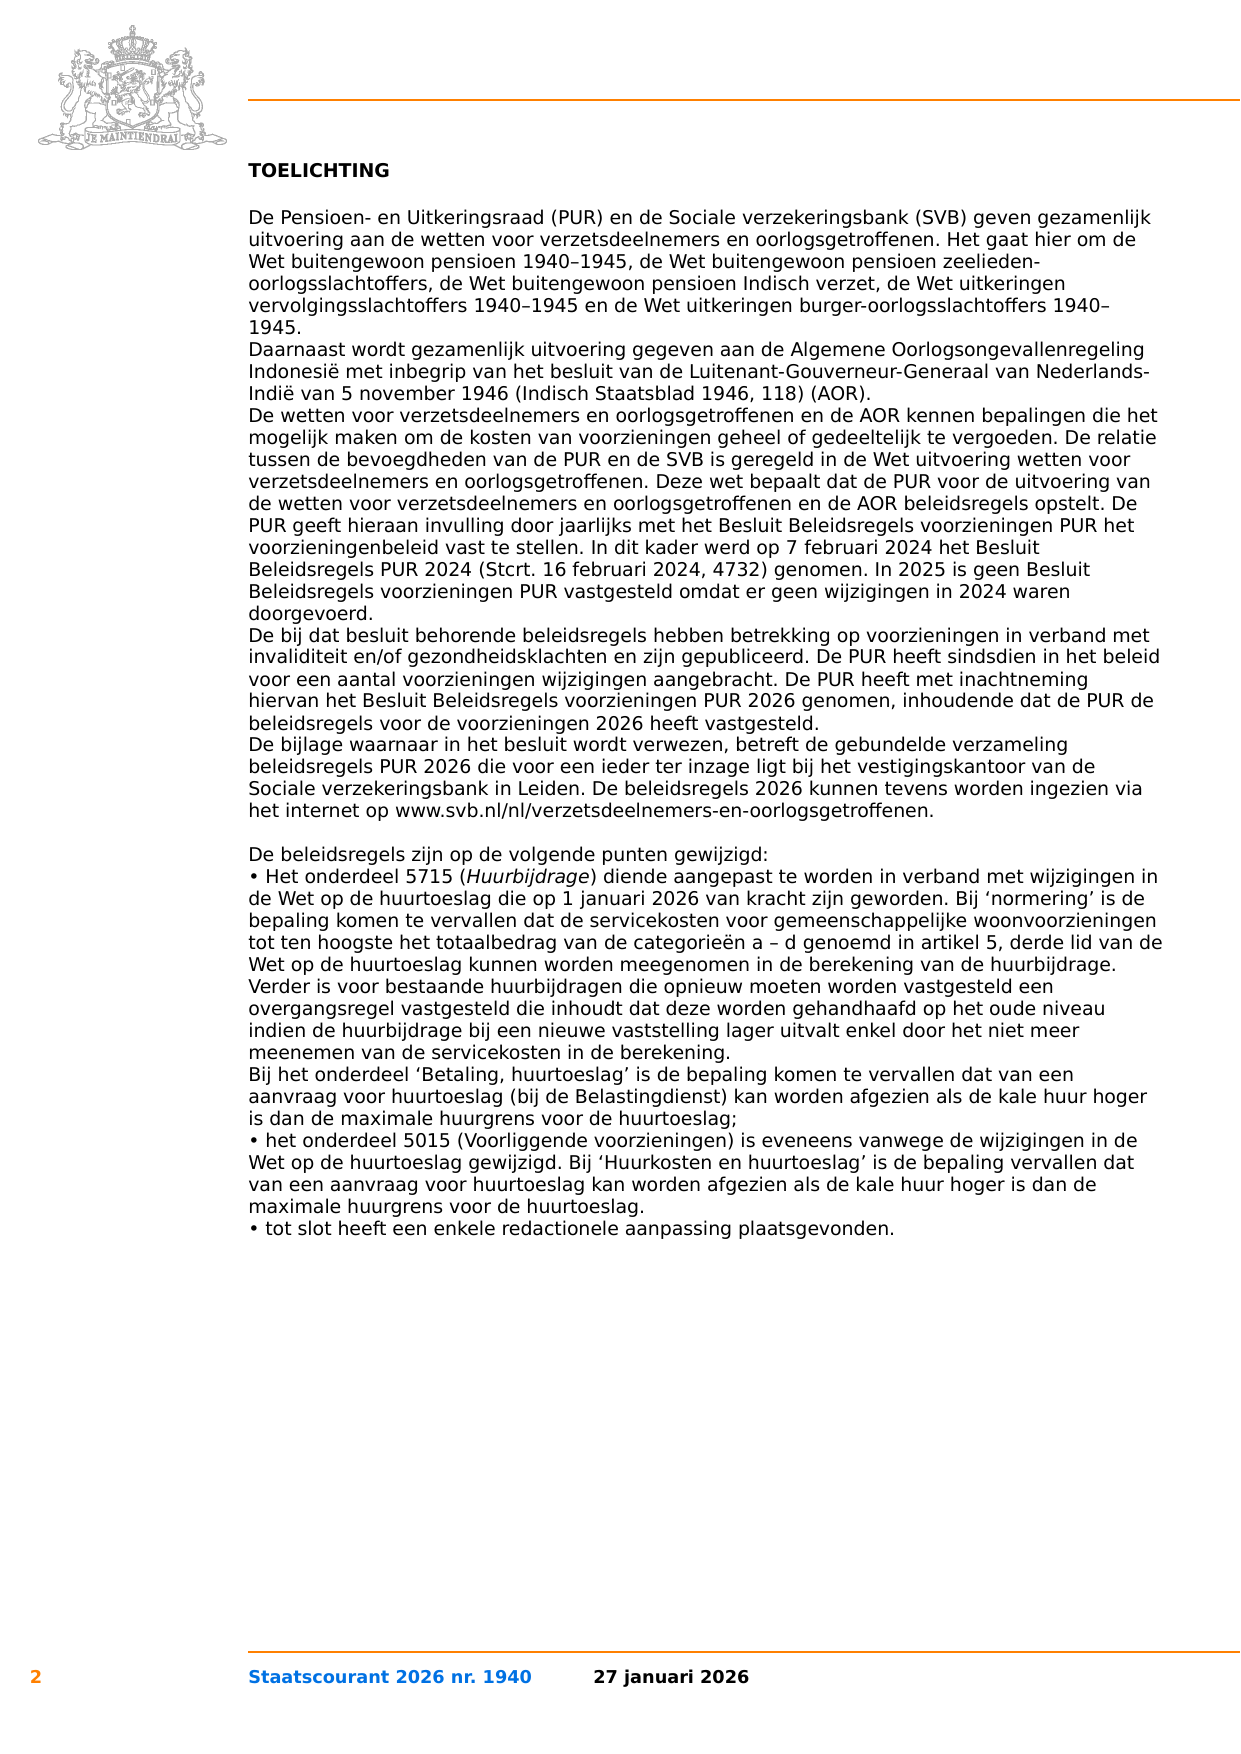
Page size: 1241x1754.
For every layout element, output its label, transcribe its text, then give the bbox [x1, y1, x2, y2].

text De wetten voor verzetsdeelnemers en oorlogsgetroffenen en de AOR kennen bepalingen die het mogelijk maken om de kosten van voorzieningen geheel of gedeeltelijk te vergoeden. De relatie tussen de bevoegdheden van de PUR en de SVB is geregeld in de Wet uitvoering wetten voor verzetsdeelnemers en oorlogsgetroffenen. Deze wet bepaalt dat de PUR voor de uitvoering van de wetten voor verzetsdeelnemers en oorlogsgetroffenen en de AOR beleidsregels opstelt. De PUR geeft hieraan invulling door jaarlijks met het Besluit Beleidsregels voorzieningen PUR het voorzieningenbeleid vast te stellen. In dit kader werd op 7 februari 2024 het Besluit Beleidsregels PUR 2024 (Stcrt. 16 februari 2024, 4732) genomen. In 2025 is geen Besluit Beleidsregels voorzieningen PUR vastgesteld omdat er geen wijzigingen in 2024 waren doorgevoerd. [248, 405, 1163, 624]
text Daarnaast wordt gezamenlijk uitvoering gegeven aan de Algemene Oorlogsongevallenregeling Indonesië met inbegrip van het besluit van de Luitenant-Gouverneur-Generaal van Nederlands-Indië van 5 november 1946 (Indisch Staatsblad 1946, 118) (AOR). [248, 339, 1163, 405]
text Bij het onderdeel ‘Betaling, huurtoeslag’ is de bepaling komen te vervallen dat van een aanvraag voor huurtoeslag (bij de Belastingdienst) kan worden afgezien als de kale huur hoger is dan de maximale huurgrens voor de huurtoeslag; [248, 1064, 1163, 1130]
text • het onderdeel 5015 (Voorliggende voorzieningen) is eveneens vanwege de wijzigingen in de Wet op de huurtoeslag gewijzigd. Bij ‘Huurkosten en huurtoeslag’ is de bepaling vervallen dat van een aanvraag voor huurtoeslag kan worden afgezien als de kale huur hoger is dan de maximale huurgrens voor de huurtoeslag. [248, 1130, 1163, 1218]
text De Pensioen- en Uitkeringsraad (PUR) en de Sociale verzekeringsbank (SVB) geven gezamenlijk uitvoering aan de wetten voor verzetsdeelnemers en oorlogsgetroffenen. Het gaat hier om de Wet buitengewoon pensioen 1940–1945, de Wet buitengewoon pensioen zeelieden-oorlogsslachtoffers, de Wet buitengewoon pensioen Indisch verzet, de Wet uitkeringen vervolgingsslachtoffers 1940–1945 en de Wet uitkeringen burger-oorlogsslachtoffers 1940–1945. [248, 207, 1163, 339]
picture [38, 25, 227, 150]
text De beleidsregels zijn op de volgende punten gewijzigd: [248, 844, 1163, 866]
subtitle TOELICHTING [248, 160, 1163, 182]
text De bij dat besluit behorende beleidsregels hebben betrekking op voorzieningen in verband met invaliditeit en/of gezondheidsklachten en zijn gepubliceerd. De PUR heeft sindsdien in het beleid voor een aantal voorzieningen wijzigingen aangebracht. De PUR heeft met inachtneming hiervan het Besluit Beleidsregels voorzieningen PUR 2026 genomen, inhoudende dat de PUR de beleidsregels voor de voorzieningen 2026 heeft vastgesteld. [248, 624, 1163, 734]
text • Het onderdeel 5715 (Huurbijdrage) diende aangepast te worden in verband met wijzigingen in de Wet op de huurtoeslag die op 1 januari 2026 van kracht zijn geworden. Bij ‘normering’ is de bepaling komen te vervallen dat de servicekosten voor gemeenschappelijke woonvoorzieningen tot ten hoogste het totaalbedrag van de categorieën a – d genoemd in artikel 5, derde lid van de Wet op de huurtoeslag kunnen worden meegenomen in de berekening van de huurbijdrage. Verder is voor bestaande huurbijdragen die opnieuw moeten worden vastgesteld een overgangsregel vastgesteld die inhoudt dat deze worden gehandhaafd op het oude niveau indien de huurbijdrage bij een nieuwe vaststelling lager uitvalt enkel door het niet meer meenemen van de servicekosten in de berekening. [248, 866, 1163, 1064]
text De bijlage waarnaar in het besluit wordt verwezen, betreft de gebundelde verzameling beleidsregels PUR 2026 die voor een ieder ter inzage ligt bij het vestigingskantoor van de Sociale verzekeringsbank in Leiden. De beleidsregels 2026 kunnen tevens worden ingezien via het internet op www.svb.nl/nl/verzetsdeelnemers-en-oorlogsgetroffenen. [248, 734, 1163, 822]
text • tot slot heeft een enkele redactionele aanpassing plaatsgevonden. [248, 1218, 1163, 1240]
